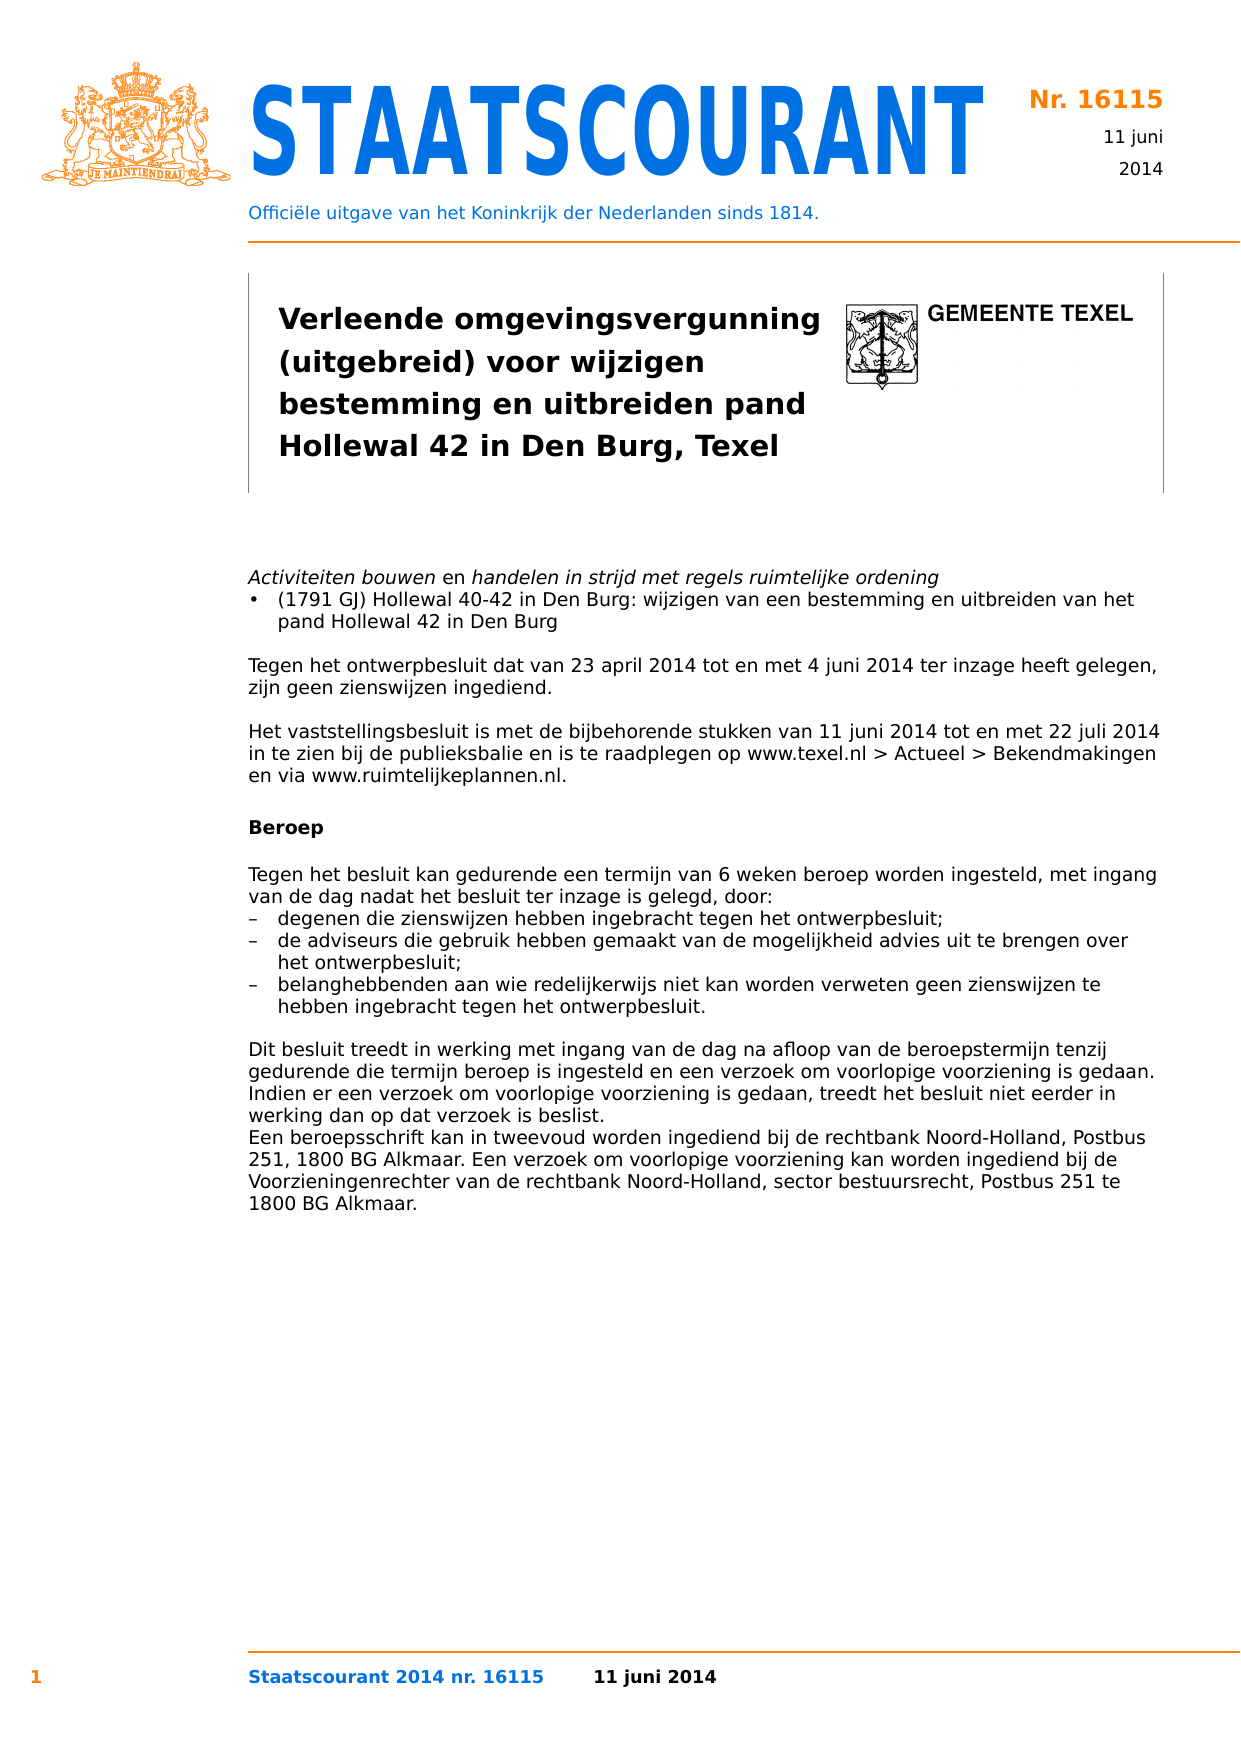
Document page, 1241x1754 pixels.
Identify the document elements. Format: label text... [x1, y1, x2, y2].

text Een beroepsschrift kan in tweevoud worden ingediend bij de rechtbank Noord-Holland, Postbus 251, 1800 BG Alkmaar. Een verzoek om voorlopige voorziening kan worden ingediend bij de Voorzieningenrechter van de rechtbank Noord-Holland, sector bestuursrecht, Postbus 251 te 1800 BG Alkmaar. [248, 1127, 1163, 1215]
text • (1791 GJ) Hollewal 40-42 in Den Burg: wijzigen van een bestemming en uitbreiden van het pand Hollewal 42 in Den Burg [248, 589, 1163, 633]
text – degenen die zienswijzen hebben ingebracht tegen het ontwerpbesluit; [248, 908, 1163, 929]
picture [41, 62, 231, 186]
table_cell 11 juni [998, 121, 1240, 153]
text – belanghebbenden aan wie redelijkerwijs niet kan worden verweten geen zienswijzen te hebben ingebracht tegen het ontwerpbesluit. [248, 973, 1163, 1017]
subtitle Beroep [248, 817, 1163, 839]
table_cell 2014 [998, 153, 1240, 203]
table_header STAATSCOURANT [248, 62, 998, 203]
text Dit besluit treedt in werking met ingang van de dag na afloop van de beroepstermijn tenzij gedurende die termijn beroep is ingesteld en een verzoek om voorlopige voorziening is gedaan. Indien er een verzoek om voorlopige voorziening is gedaan, treedt het besluit niet eerder in werking dan op dat verzoek is beslist. [248, 1039, 1163, 1127]
text Activiteiten bouwen en handelen in strijd met regels ruimtelijke ordening [248, 567, 1163, 589]
table_header [25, 62, 248, 241]
subtitle Verleende omgevingsvergunning (uitgebreid) voor wijzigen bestemming en uitbreiden pand Hollewal 42 in Den Burg, Texel [249, 273, 1163, 493]
text Tegen het besluit kan gedurende een termijn van 6 weken beroep worden ingesteld, met ingang van de dag nadat het besluit ter inzage is gelegd, door: [248, 864, 1163, 908]
text – de adviseurs die gebruik hebben gemaakt van de mogelijkheid advies uit te brengen over het ontwerpbesluit; [248, 929, 1163, 973]
picture [844, 302, 1134, 391]
table_header Nr. 16115 [998, 62, 1240, 121]
table_cell Officiële uitgave van het Koninkrijk der Nederlanden sinds 1814. [248, 203, 1240, 241]
text Tegen het ontwerpbesluit dat van 23 april 2014 tot en met 4 juni 2014 ter inzage heeft gelegen, zijn geen zienswijzen ingediend. [248, 655, 1163, 699]
text Het vaststellingsbesluit is met de bijbehorende stukken van 11 juni 2014 tot en met 22 juli 2014 in te zien bij de publieksbalie en is te raadplegen op www.texel.nl > Actueel > Bekendmakingen en via www.ruimtelijkeplannen.nl. [248, 721, 1163, 787]
